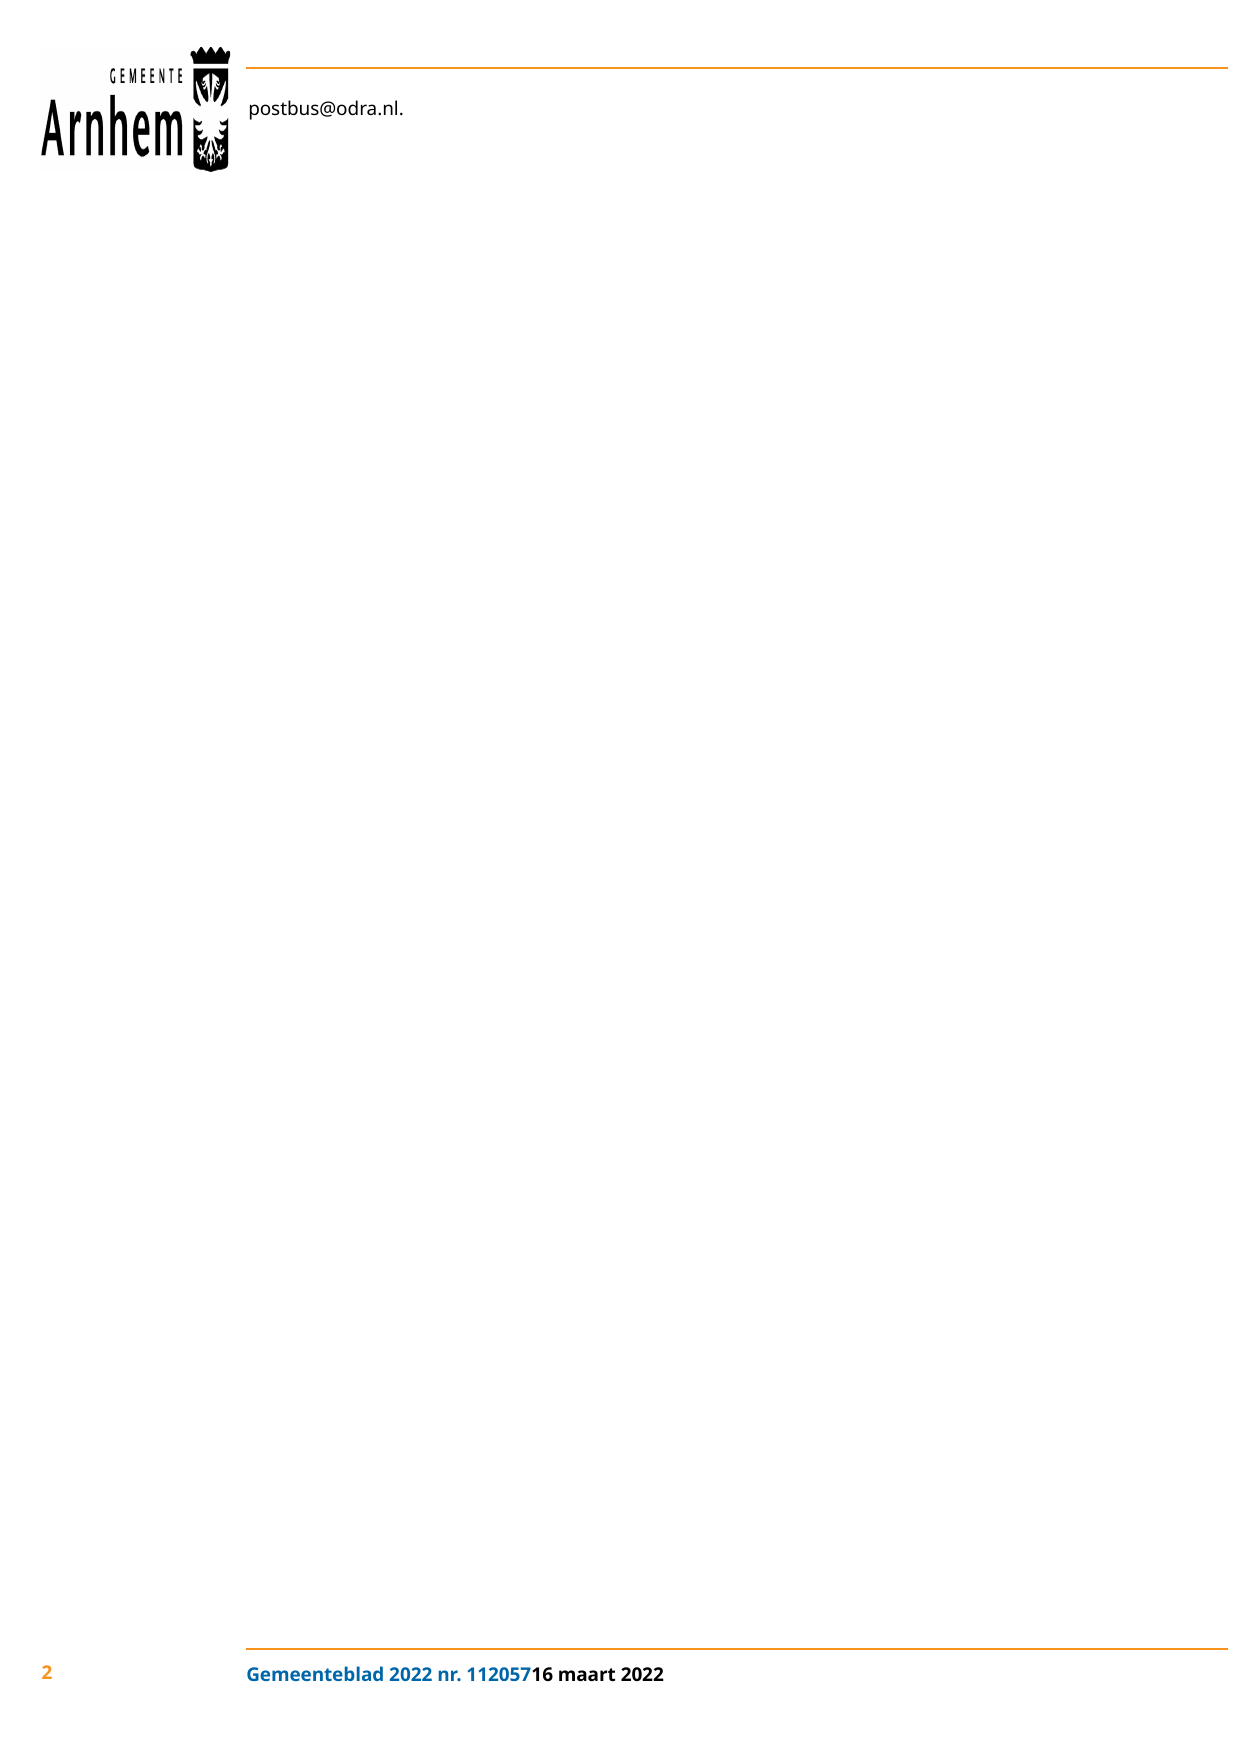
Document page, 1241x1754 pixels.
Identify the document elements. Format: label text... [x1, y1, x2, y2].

picture [41, 47, 231, 172]
text postbus@odra.nl. [248, 95, 1152, 121]
